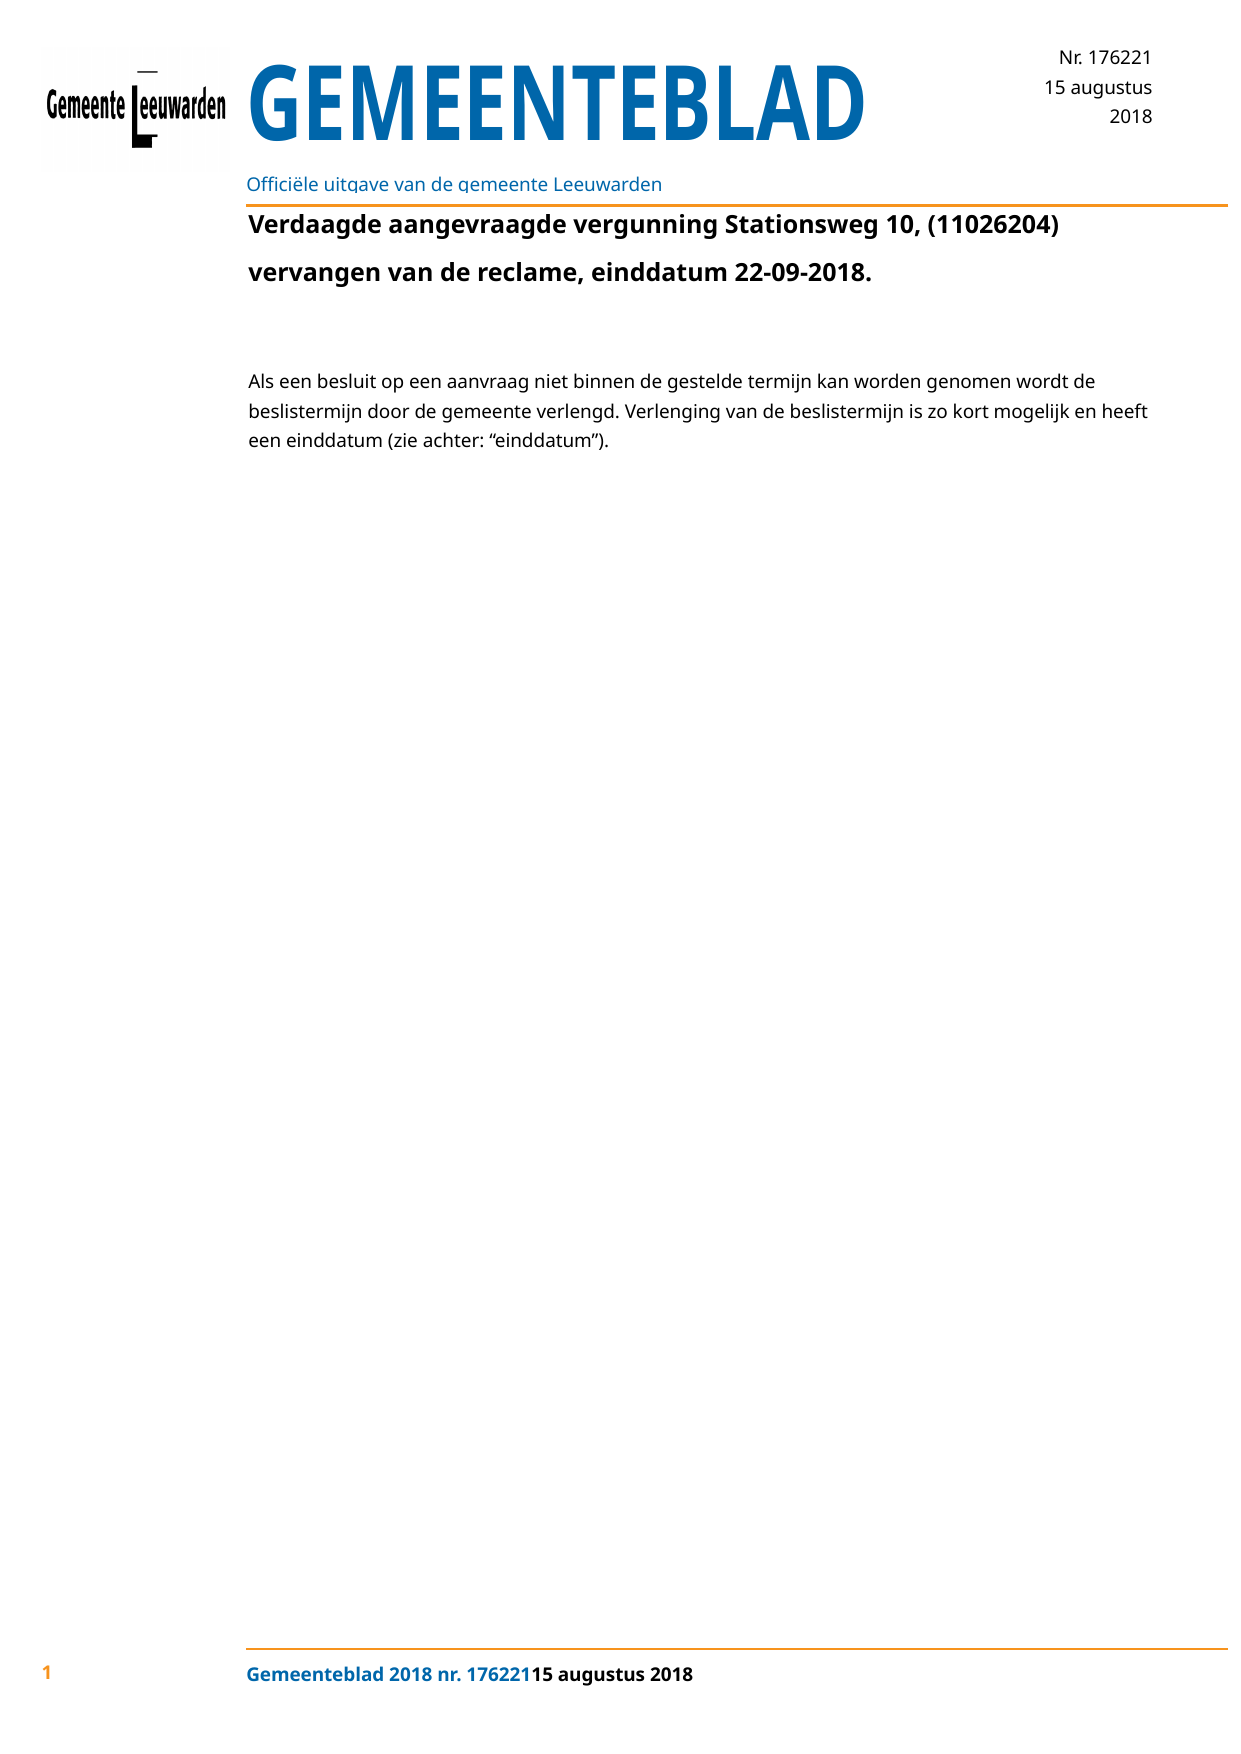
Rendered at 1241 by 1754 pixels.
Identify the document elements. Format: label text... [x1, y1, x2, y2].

text Als een besluit op een aanvraag niet binnen de gestelde termijn kan worden genomen wordt de beslistermijn door de gemeente verlengd. Verlenging van de beslistermijn is zo kort mogelijk en heeft een einddatum (zie achter: “einddatum”). [248, 368, 1152, 453]
text Verdaagde aangevraagde vergunning Stationsweg 10, (11026204) vervangen van de reclame, einddatum 22-09-2018. [248, 207, 1152, 288]
picture [41, 47, 231, 172]
